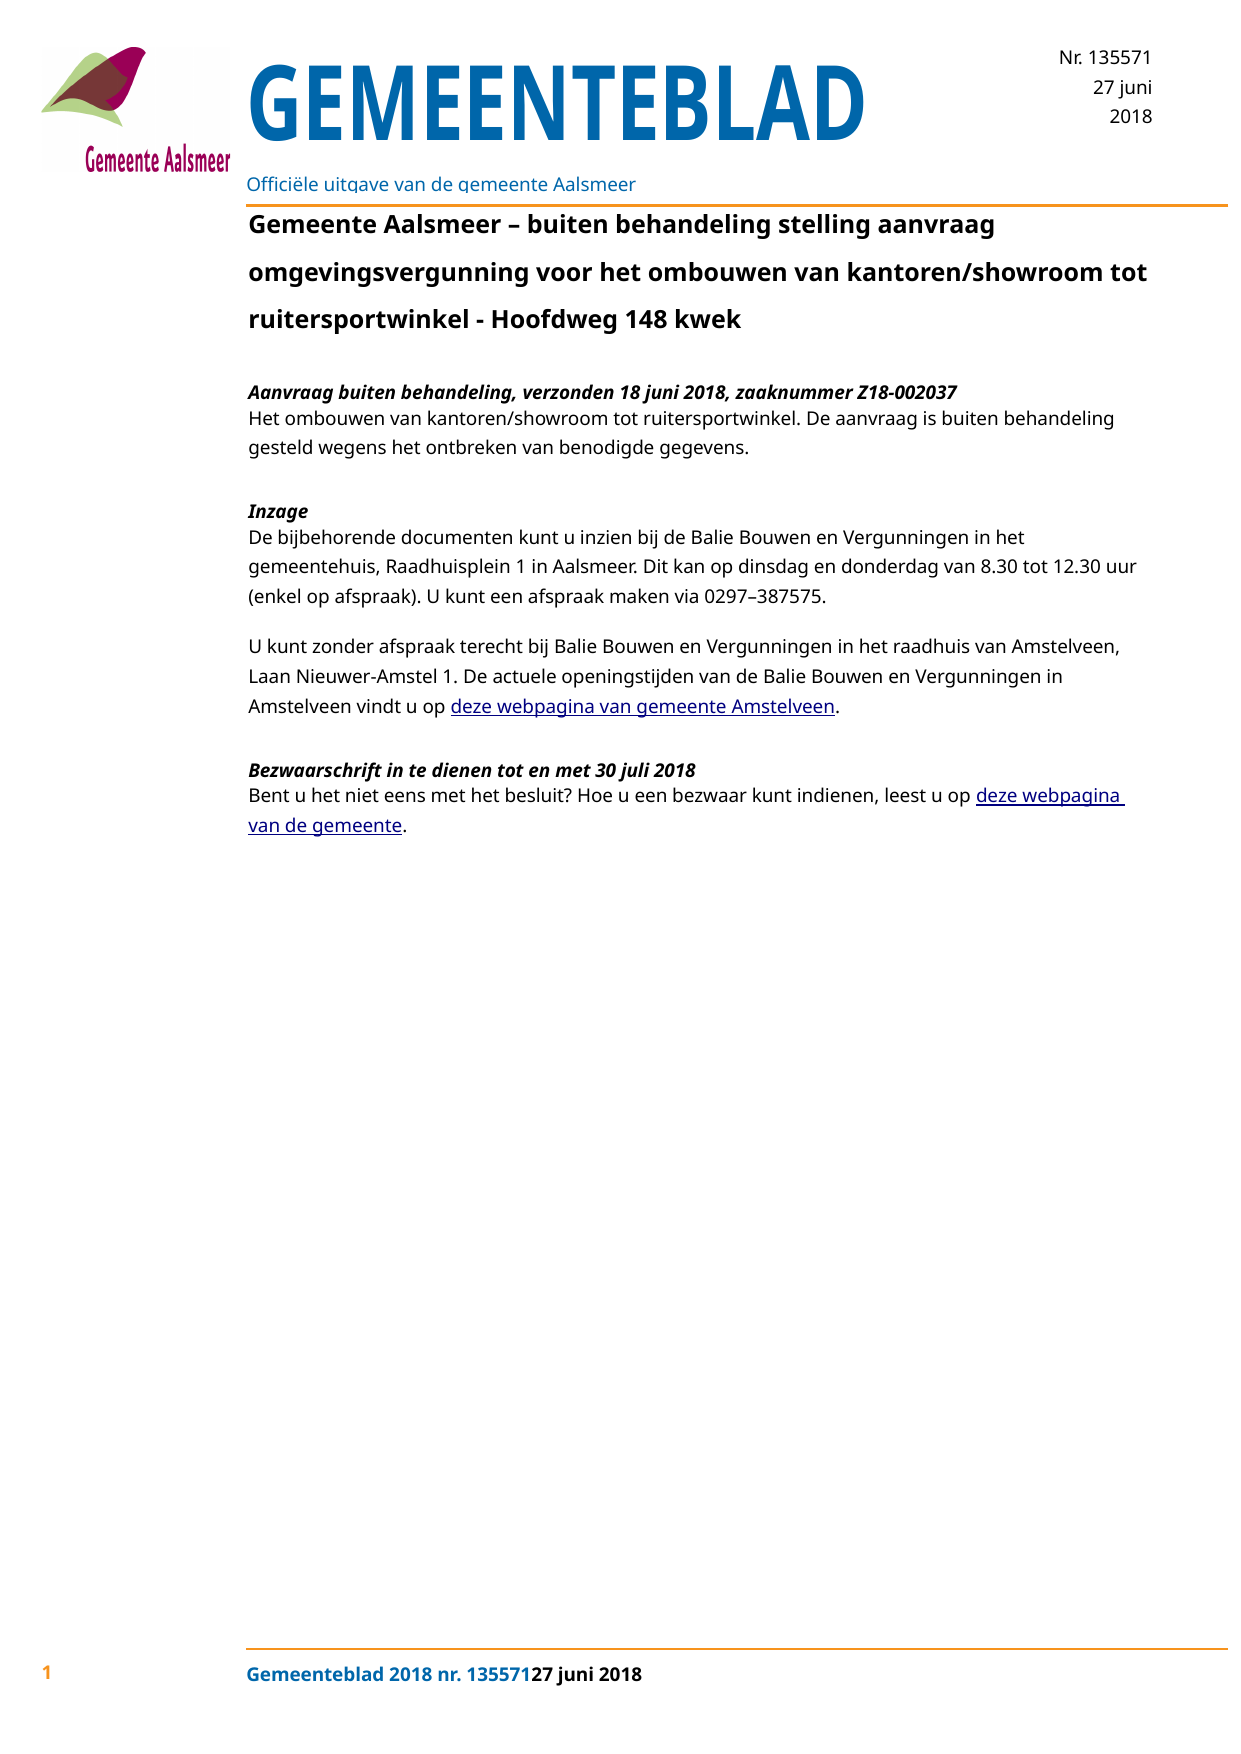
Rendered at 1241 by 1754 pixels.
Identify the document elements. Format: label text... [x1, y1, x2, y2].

text De bijbehorende documenten kunt u inzien bij de Balie Bouwen en Vergunningen in het gemeentehuis, Raadhuisplein 1 in Aalsmeer. Dit kan op dinsdag en donderdag van 8.30 tot 12.30 uur (enkel op afspraak). U kunt een afspraak maken via 0297–387575. [248, 524, 1152, 609]
text Gemeente Aalsmeer – buiten behandeling stelling aanvraag omgevingsvergunning voor het ombouwen van kantoren/showroom tot ruitersportwinkel - Hoofdweg 148 kwek [248, 207, 1152, 336]
picture [41, 47, 231, 172]
text Het ombouwen van kantoren/showroom tot ruitersportwinkel. De aanvraag is buiten behandeling gesteld wegens het ontbreken van benodigde gegevens. [248, 405, 1152, 460]
text Inzage [248, 498, 1152, 524]
text Bezwaarschrift in te dienen tot en met 30 juli 2018 [248, 757, 1152, 782]
text Bent u het niet eens met het besluit? Hoe u een bezwaar kunt indienen, leest u op deze webpagina van de gemeente. [248, 782, 1152, 838]
text Aanvraag buiten behandeling, verzonden 18 juni 2018, zaaknummer Z18-002037 [248, 379, 1152, 405]
text U kunt zonder afspraak terecht bij Balie Bouwen en Vergunningen in het raadhuis van Amstelveen, Laan Nieuwer-Amstel 1. De actuele openingstijden van de Balie Bouwen en Vergunningen in Amstelveen vindt u op deze webpagina van gemeente Amstelveen. [248, 634, 1152, 718]
